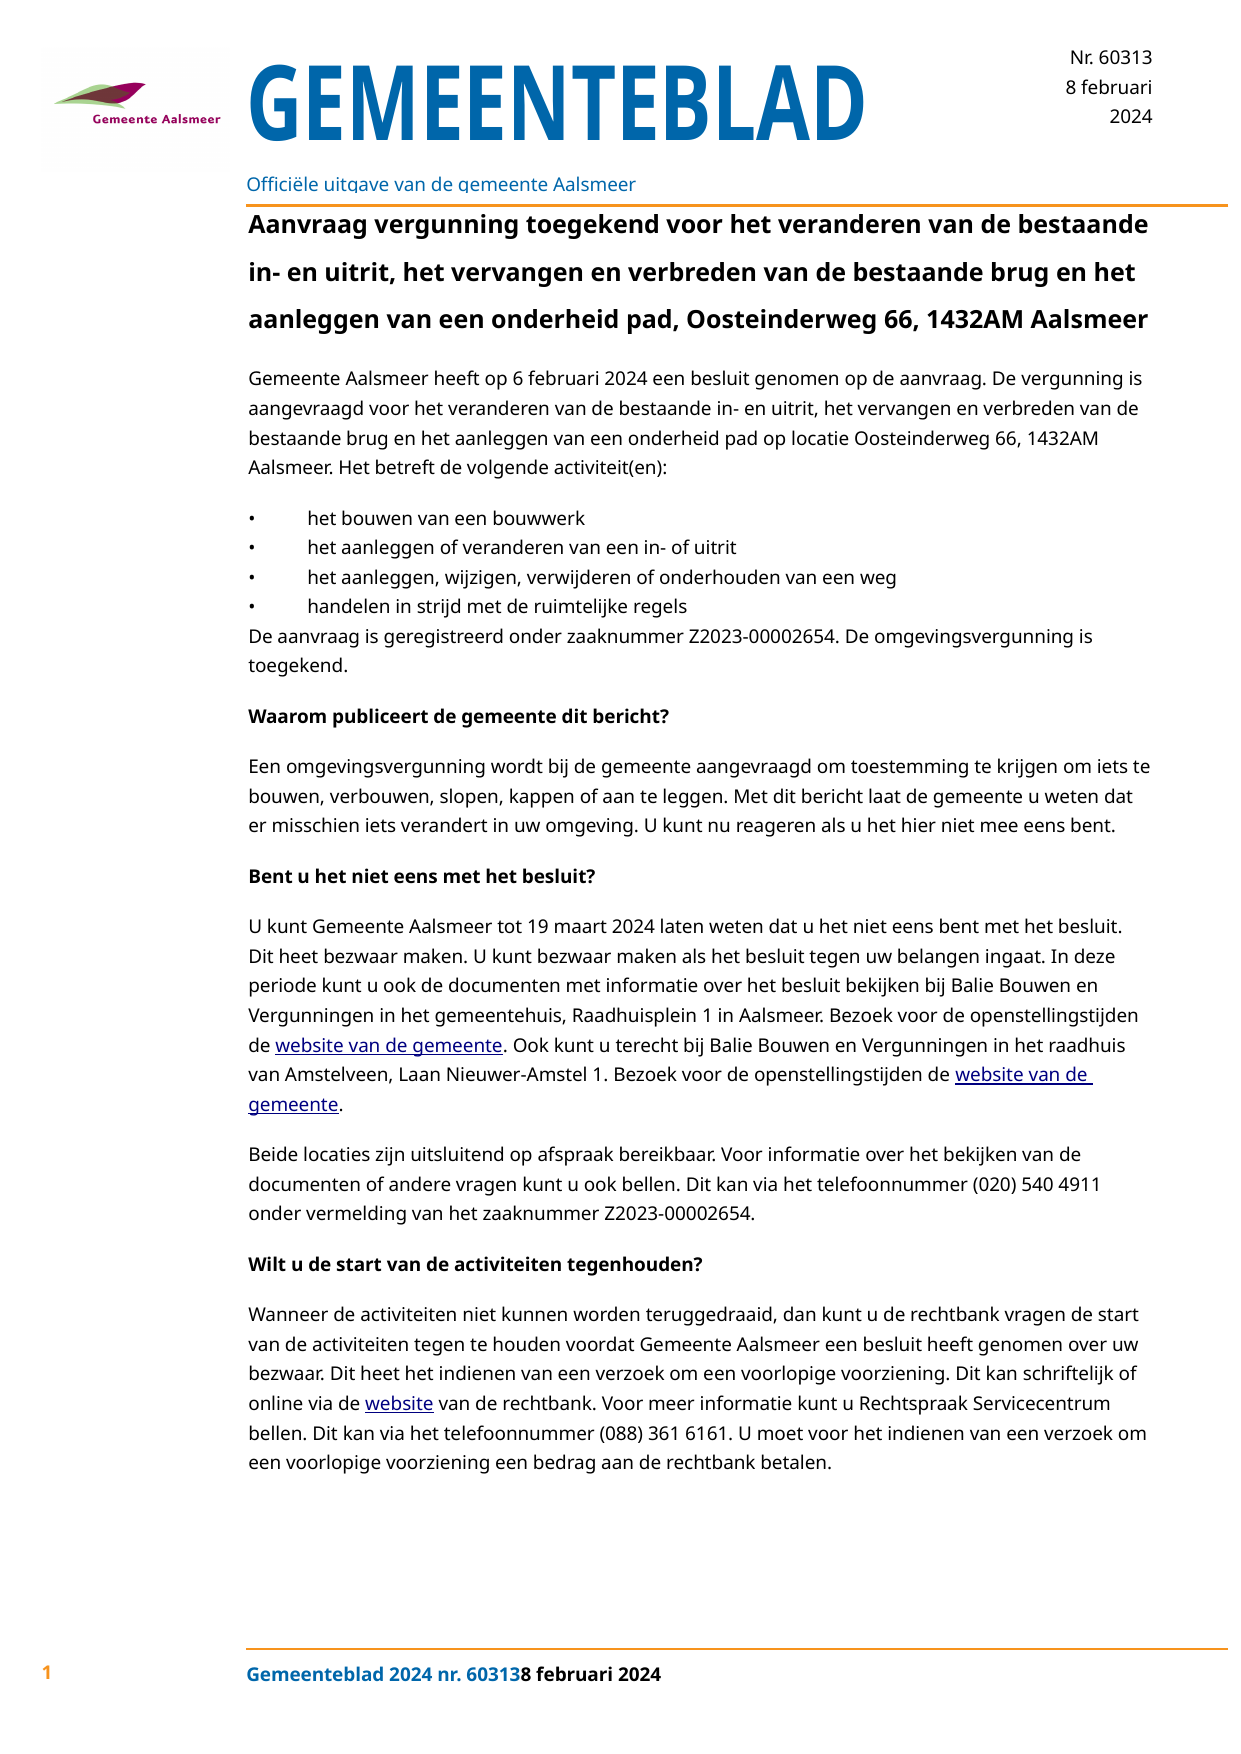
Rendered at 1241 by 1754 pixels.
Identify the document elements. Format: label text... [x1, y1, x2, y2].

list het aanleggen of veranderen van een in- of uitrit [248, 534, 1152, 560]
text Een omgevingsvergunning wordt bij de gemeente aangevraagd om toestemming te krijgen om iets te bouwen, verbouwen, slopen, kappen of aan te leggen. Met dit bericht laat de gemeente u weten dat er misschien iets verandert in uw omgeving. U kunt nu reageren als u het hier niet mee eens bent. [248, 753, 1152, 838]
picture [41, 47, 231, 172]
text U kunt Gemeente Aalsmeer tot 19 maart 2024 laten weten dat u het niet eens bent met het besluit. Dit heet bezwaar maken. U kunt bezwaar maken als het besluit tegen uw belangen ingaat. In deze periode kunt u ook de documenten met informatie over het besluit bekijken bij Balie Bouwen en Vergunningen in het gemeentehuis, Raadhuisplein 1 in Aalsmeer. Bezoek voor de openstellingstijden de website van de gemeente. Ook kunt u terecht bij Balie Bouwen en Vergunningen in het raadhuis van Amstelveen, Laan Nieuwer-Amstel 1. Bezoek voor de openstellingstijden de website van de gemeente. [248, 913, 1152, 1117]
text Aanvraag vergunning toegekend voor het veranderen van de bestaande in- en uitrit, het vervangen en verbreden van de bestaande brug en het aanleggen van een onderheid pad, Oosteinderweg 66, 1432AM Aalsmeer [248, 207, 1152, 336]
text Gemeente Aalsmeer heeft op 6 februari 2024 een besluit genomen op de aanvraag. De vergunning is aangevraagd voor het veranderen van de bestaande in- en uitrit, het vervangen en verbreden van de bestaande brug en het aanleggen van een onderheid pad op locatie Oosteinderweg 66, 1432AM Aalsmeer. Het betreft de volgende activiteit(en): [248, 366, 1152, 480]
text Waarom publiceert de gemeente dit bericht? [248, 703, 1152, 729]
text Wilt u de start van de activiteiten tegenhouden? [248, 1251, 1152, 1277]
text Beide locaties zijn uitsluitend op afspraak bereikbaar. Voor informatie over het bekijken van de documenten of andere vragen kunt u ook bellen. Dit kan via het telefoonnummer (020) 540 4911 onder vermelding van het zaaknummer Z2023-00002654. [248, 1141, 1152, 1226]
text Bent u het niet eens met het besluit? [248, 863, 1152, 889]
text Wanneer de activiteiten niet kunnen worden teruggedraaid, dan kunt u de rechtbank vragen de start van de activiteiten tegen te houden voordat Gemeente Aalsmeer een besluit heeft genomen over uw bezwaar. Dit heet het indienen van een verzoek om een voorlopige voorziening. Dit kan schriftelijk of online via de website van de rechtbank. Voor meer informatie kunt u Rechtspraak Servicecentrum bellen. Dit kan via het telefoonnummer (088) 361 6161. U moet voor het indienen van een verzoek om een voorlopige voorziening een bedrag aan de rechtbank betalen. [248, 1301, 1152, 1475]
list het aanleggen, wijzigen, verwijderen of onderhouden van een weg [248, 564, 1152, 589]
list het bouwen van een bouwwerk [248, 505, 1152, 530]
text De aanvraag is geregistreerd onder zaaknummer Z2023-00002654. De omgevingsvergunning is toegekend. [248, 623, 1152, 678]
list handelen in strijd met de ruimtelijke regels [248, 593, 1152, 619]
